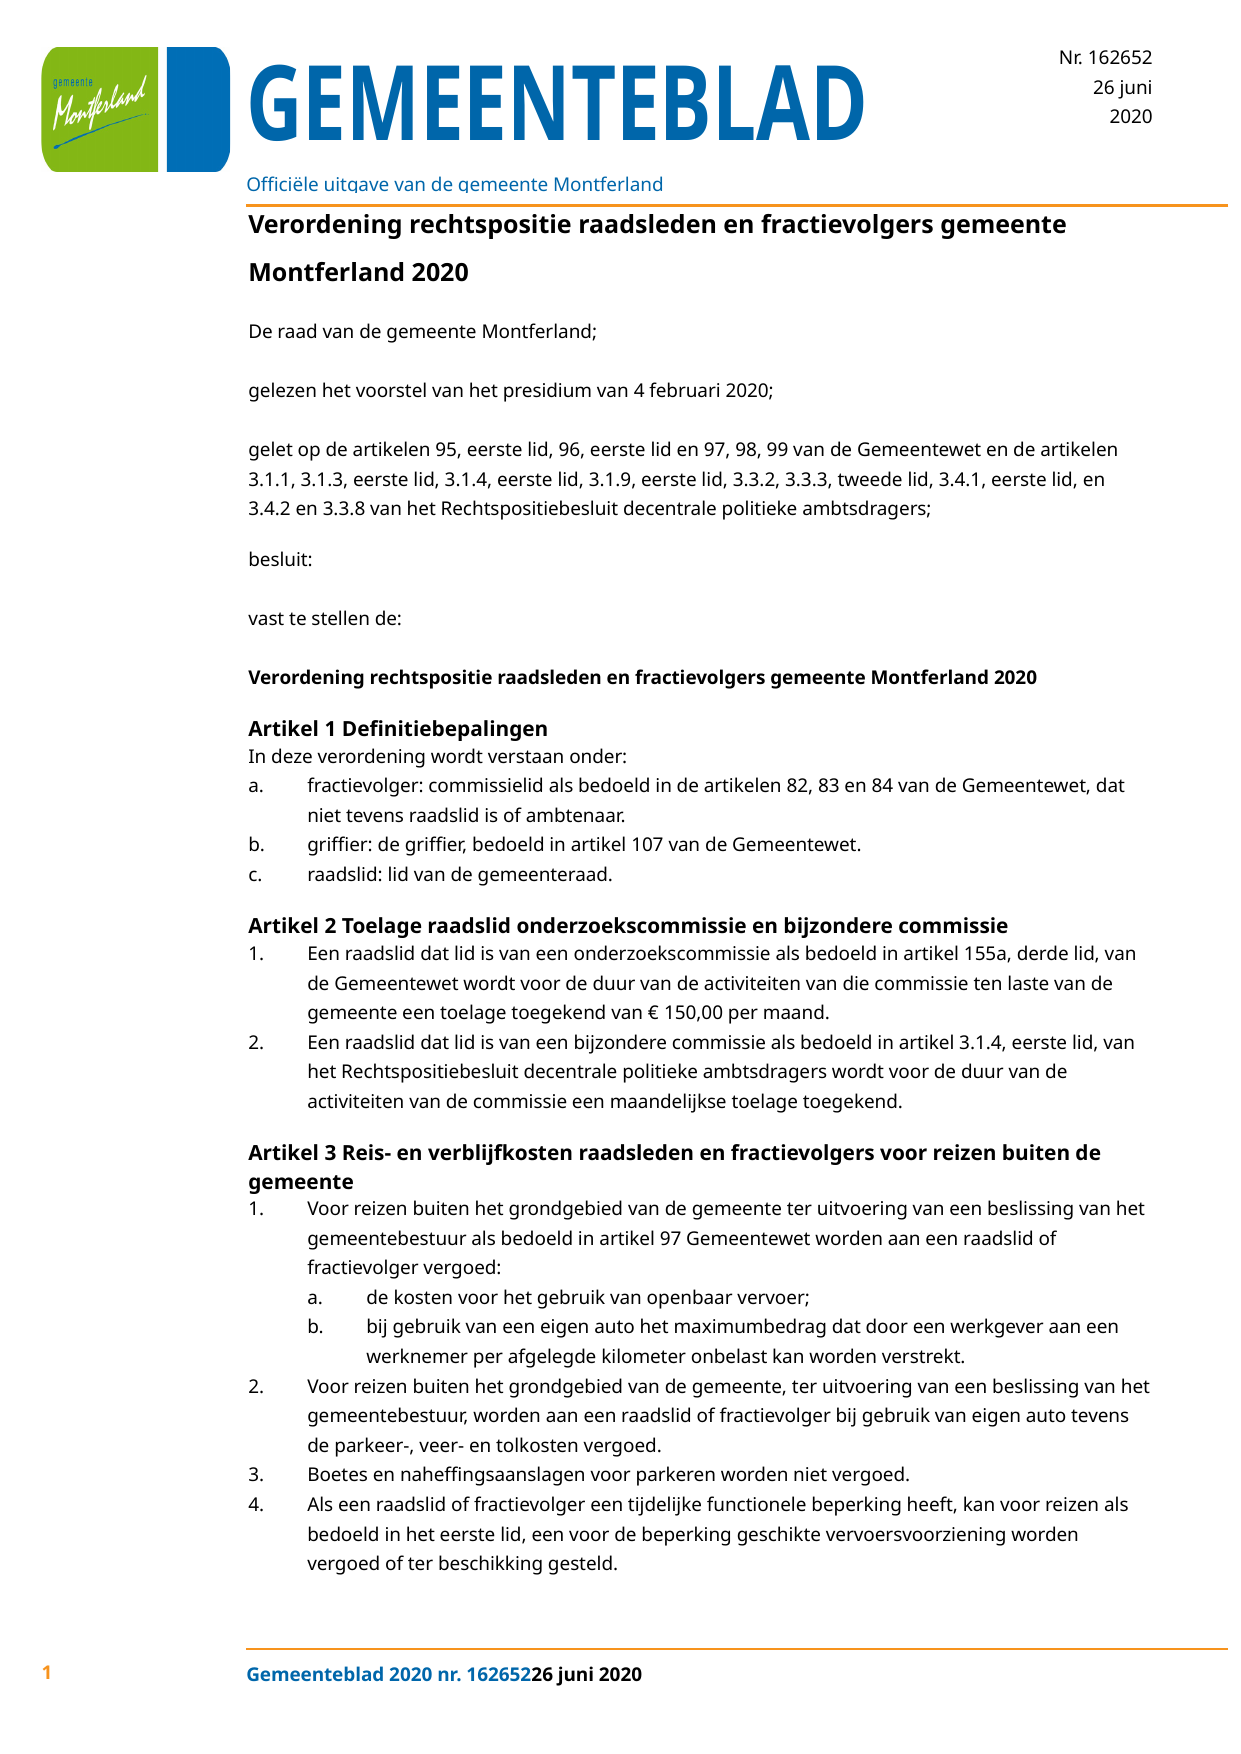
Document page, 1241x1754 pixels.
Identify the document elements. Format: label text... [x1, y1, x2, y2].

picture [41, 47, 231, 172]
text In deze verordening wordt verstaan onder: [248, 743, 1152, 769]
list Boetes en naheffingsaanslagen voor parkeren worden niet vergoed. [248, 1462, 1152, 1487]
text vast te stellen de: [248, 605, 1152, 631]
text Verordening rechtspositie raadsleden en fractievolgers gemeente Montferland 2020 [248, 664, 1152, 690]
text besluit: [248, 546, 1152, 571]
text gelezen het voorstel van het presidium van 4 februari 2020; [248, 377, 1152, 403]
list Een raadslid dat lid is van een bijzondere commissie als bedoeld in artikel 3.1.4, eerste lid, van het Rechtspositiebesluit decentrale politieke ambtsdragers wordt voor de duur van de activiteiten van de commissie een maandelijkse toelage toegekend. [248, 1029, 1152, 1114]
list Als een raadslid of fractievolger een tijdelijke functionele beperking heeft, kan voor reizen als bedoeld in het eerste lid, een voor de beperking geschikte vervoersvoorziening worden vergoed of ter beschikking gesteld. [248, 1491, 1152, 1576]
text Artikel 1 Definitiebepalingen [248, 714, 1152, 743]
text De raad van de gemeente Montferland; [248, 318, 1152, 344]
text Verordening rechtspositie raadsleden en fractievolgers gemeente Montferland 2020 [248, 207, 1152, 288]
list raadslid: lid van de gemeenteraad. [248, 861, 1152, 887]
text Artikel 3 Reis- en verblijfkosten raadsleden en fractievolgers voor reizen buiten de gemeente [248, 1138, 1152, 1195]
list Een raadslid dat lid is van een onderzoekscommissie als bedoeld in artikel 155a, derde lid, van de Gemeentewet wordt voor de duur van de activiteiten van die commissie ten laste van de gemeente een toelage toegekend van € 150,00 per maand. [248, 940, 1152, 1025]
text gelet op de artikelen 95, eerste lid, 96, eerste lid en 97, 98, 99 van de Gemeentewet en de artikelen 3.1.1, 3.1.3, eerste lid, 3.1.4, eerste lid, 3.1.9, eerste lid, 3.3.2, 3.3.3, tweede lid, 3.4.1, eerste lid, en [248, 436, 1152, 492]
list de kosten voor het gebruik van openbaar vervoer; [307, 1284, 1152, 1310]
list Voor reizen buiten het grondgebied van de gemeente ter uitvoering van een beslissing van het gemeentebestuur als bedoeld in artikel 97 Gemeentewet worden aan een raadslid of fractievolger vergoed: [248, 1195, 1152, 1280]
text Artikel 2 Toelage raadslid onderzoekscommissie en bijzondere commissie [248, 912, 1152, 940]
list bij gebruik van een eigen auto het maximumbedrag dat door een werkgever aan een werknemer per afgelegde kilometer onbelast kan worden verstrekt. [307, 1314, 1152, 1369]
text 3.4.2 en 3.3.8 van het Rechtspositiebesluit decentrale politieke ambtsdragers; [248, 495, 1152, 521]
list fractievolger: commissielid als bedoeld in de artikelen 82, 83 en 84 van de Gemeentewet, dat niet tevens raadslid is of ambtenaar. [248, 772, 1152, 828]
list griffier: de griffier, bedoeld in artikel 107 van de Gemeentewet. [248, 832, 1152, 857]
list Voor reizen buiten het grondgebied van de gemeente, ter uitvoering van een beslissing van het gemeentebestuur, worden aan een raadslid of fractievolger bij gebruik van eigen auto tevens de parkeer-, veer- en tolkosten vergoed. [248, 1373, 1152, 1458]
